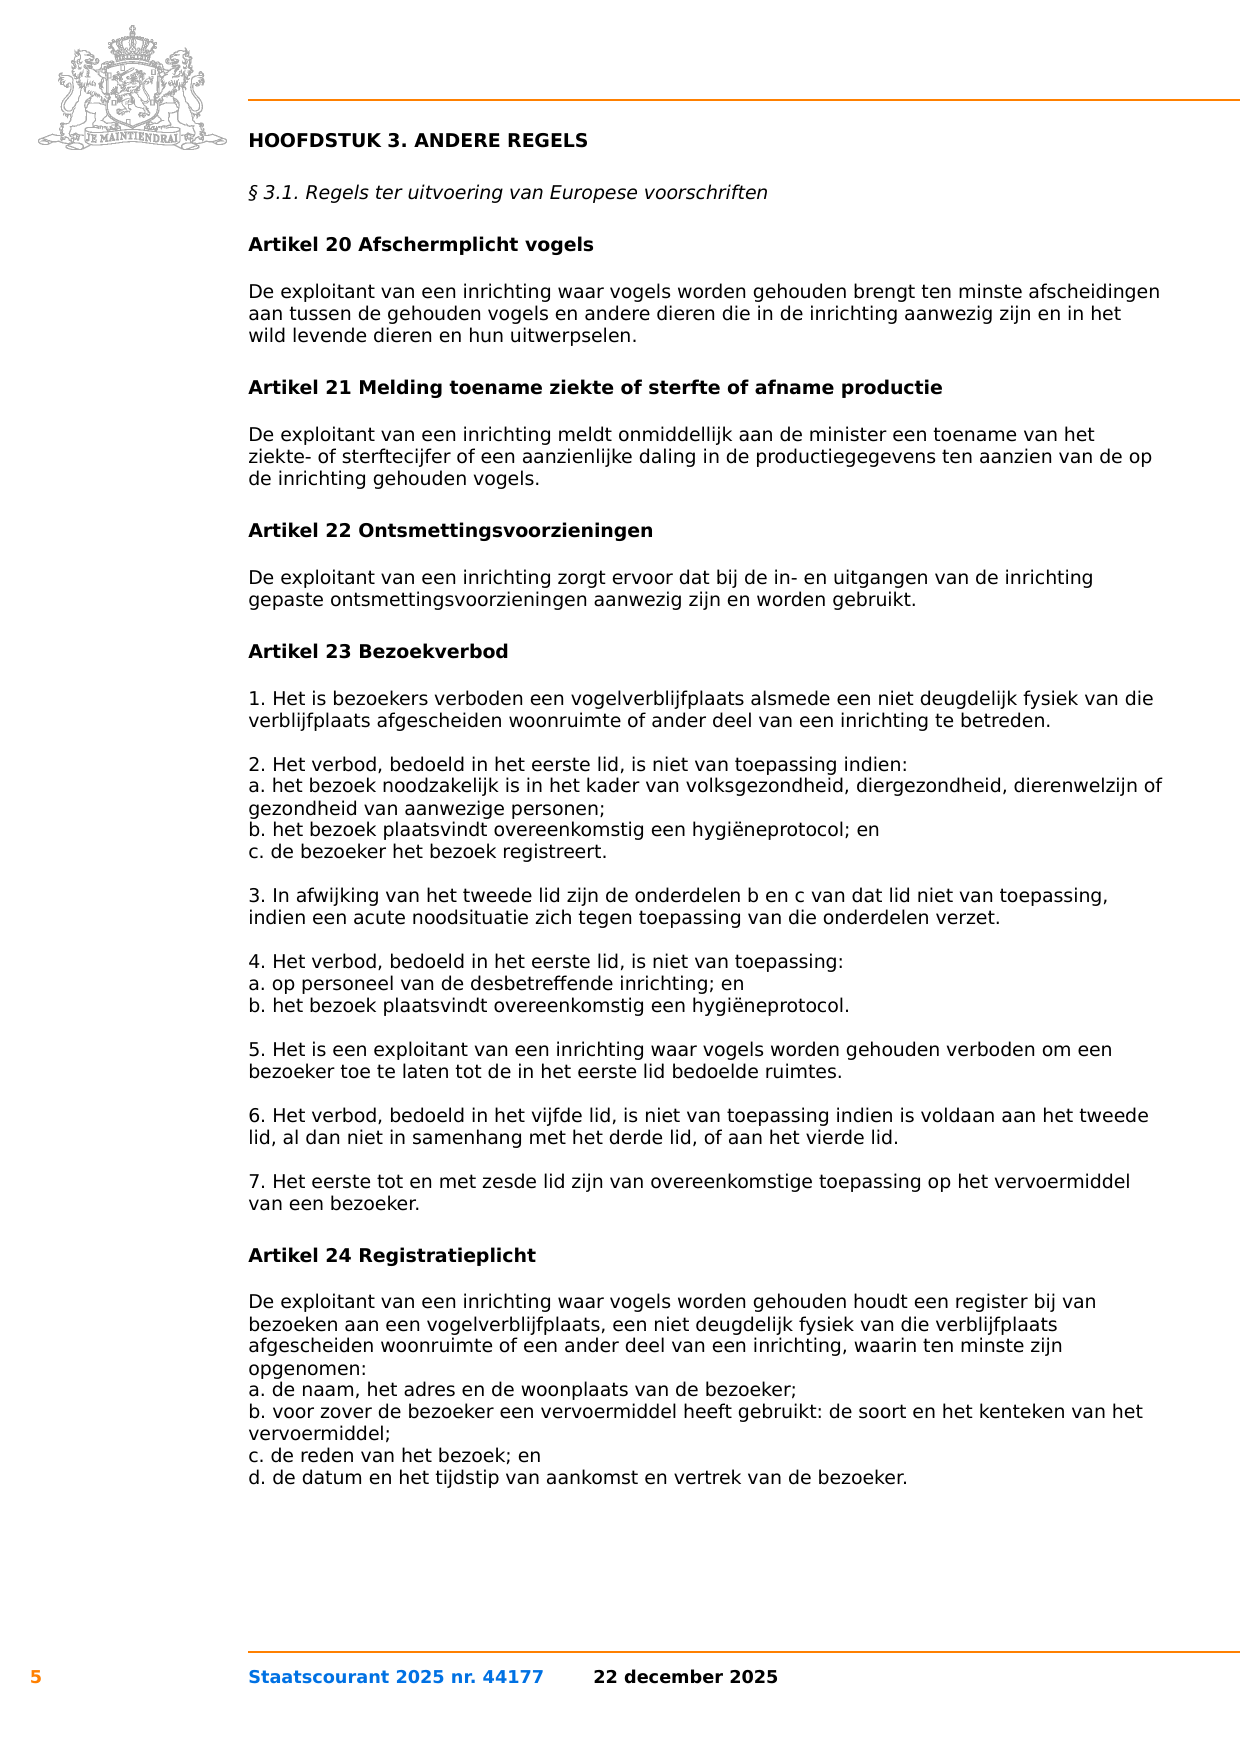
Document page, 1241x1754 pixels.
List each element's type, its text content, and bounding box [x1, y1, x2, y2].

text 3. In afwijking van het tweede lid zijn de onderdelen b en c van dat lid niet van toepassing, indien een acute noodsituatie zich tegen toepassing van die onderdelen verzet. [248, 885, 1163, 929]
text De exploitant van een inrichting waar vogels worden gehouden houdt een register bij van bezoeken aan een vogelverblijfplaats, een niet deugdelijk fysiek van die verblijfplaats afgescheiden woonruimte of een ander deel van een inrichting, waarin ten minste zijn opgenomen: [248, 1291, 1163, 1379]
text 2. Het verbod, bedoeld in het eerste lid, is niet van toepassing indien: [248, 753, 1163, 775]
text b. voor zover de bezoeker een vervoermiddel heeft gebruikt: de soort en het kenteken van het vervoermiddel; [248, 1401, 1163, 1445]
subtitle Artikel 21 Melding toename ziekte of sterfte of afname productie [248, 377, 1163, 399]
text b. het bezoek plaatsvindt overeenkomstig een hygiëneprotocol. [248, 995, 1163, 1017]
text De exploitant van een inrichting zorgt ervoor dat bij de in- en uitgangen van de inrichting gepaste ontsmettingsvoorzieningen aanwezig zijn en worden gebruikt. [248, 567, 1163, 611]
text c. de bezoeker het bezoek registreert. [248, 841, 1163, 863]
text a. op personeel van de desbetreffende inrichting; en [248, 973, 1163, 995]
text 1. Het is bezoekers verboden een vogelverblijfplaats alsmede een niet deugdelijk fysiek van die verblijfplaats afgescheiden woonruimte of ander deel van een inrichting te betreden. [248, 688, 1163, 732]
text a. de naam, het adres en de woonplaats van de bezoeker; [248, 1379, 1163, 1401]
text b. het bezoek plaatsvindt overeenkomstig een hygiëneprotocol; en [248, 819, 1163, 841]
subtitle Artikel 20 Afschermplicht vogels [248, 234, 1163, 256]
text c. de reden van het bezoek; en [248, 1445, 1163, 1467]
text 5. Het is een exploitant van een inrichting waar vogels worden gehouden verboden om een bezoeker toe te laten tot de in het eerste lid bedoelde ruimtes. [248, 1039, 1163, 1083]
text 6. Het verbod, bedoeld in het vijfde lid, is niet van toepassing indien is voldaan aan het tweede lid, al dan niet in samenhang met het derde lid, of aan het vierde lid. [248, 1105, 1163, 1149]
text De exploitant van een inrichting waar vogels worden gehouden brengt ten minste afscheidingen aan tussen de gehouden vogels en andere dieren die in de inrichting aanwezig zijn en in het wild levende dieren en hun uitwerpselen. [248, 281, 1163, 347]
subtitle § 3.1. Regels ter uitvoering van Europese voorschriften [248, 182, 1163, 204]
text 7. Het eerste tot en met zesde lid zijn van overeenkomstige toepassing op het vervoermiddel van een bezoeker. [248, 1171, 1163, 1214]
subtitle Artikel 24 Registratieplicht [248, 1244, 1163, 1266]
picture [38, 25, 227, 150]
subtitle Artikel 23 Bezoekverbod [248, 641, 1163, 663]
text a. het bezoek noodzakelijk is in het kader van volksgezondheid, diergezondheid, dierenwelzijn of gezondheid van aanwezige personen; [248, 775, 1163, 819]
subtitle Artikel 22 Ontsmettingsvoorzieningen [248, 520, 1163, 542]
text d. de datum en het tijdstip van aankomst en vertrek van de bezoeker. [248, 1467, 1163, 1489]
subtitle HOOFDSTUK 3. ANDERE REGELS [248, 130, 1163, 152]
text De exploitant van een inrichting meldt onmiddellijk aan de minister een toename van het ziekte- of sterftecijfer of een aanzienlijke daling in de productiegegevens ten aanzien van de op de inrichting gehouden vogels. [248, 424, 1163, 490]
text 4. Het verbod, bedoeld in het eerste lid, is niet van toepassing: [248, 951, 1163, 973]
